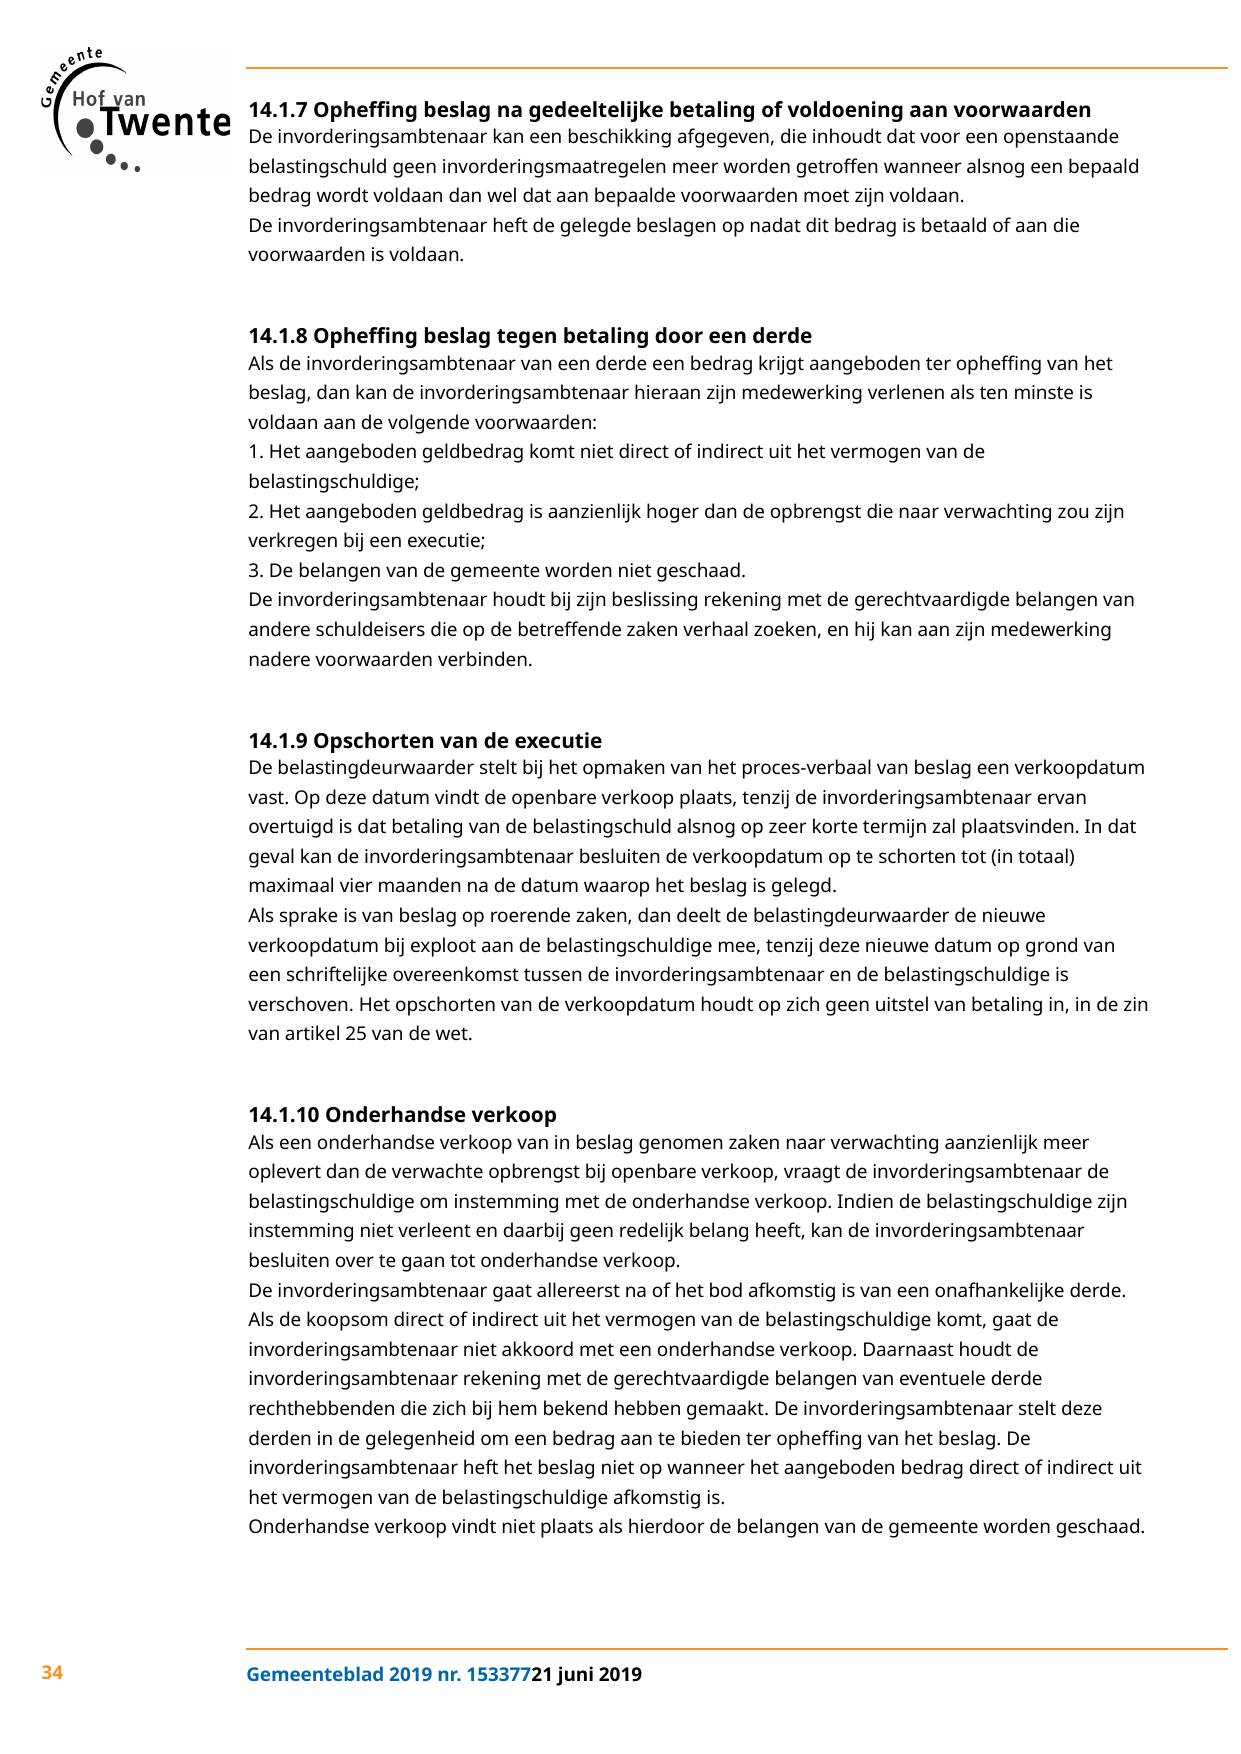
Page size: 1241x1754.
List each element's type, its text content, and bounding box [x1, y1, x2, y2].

text De invorderingsambtenaar kan een beschikking afgegeven, die inhoudt dat voor een openstaande belastingschuld geen invorderingsmaatregelen meer worden getroffen wanneer alsnog een bepaald bedrag wordt voldaan dan wel dat aan bepaalde voorwaarden moet zijn voldaan. [248, 123, 1152, 208]
picture [41, 47, 231, 172]
text 14.1.8 Opheffing beslag tegen betaling door een derde [248, 322, 1152, 350]
text 14.1.7 Opheffing beslag na gedeeltelijke betaling of voldoening aan voorwaarden [248, 95, 1152, 123]
text De invorderingsambtenaar houdt bij zijn beslissing rekening met de gerechtvaardigde belangen van andere schuldeisers die op de betreffende zaken verhaal zoeken, en hij kan aan zijn medewerking nadere voorwaarden verbinden. [248, 587, 1152, 672]
text De belastingdeurwaarder stelt bij het opmaken van het proces-verbaal van beslag een verkoopdatum vast. Op deze datum vindt de openbare verkoop plaats, tenzij de invorderingsambtenaar ervan overtuigd is dat betaling van de belastingschuld alsnog op zeer korte termijn zal plaatsvinden. In dat geval kan de invorderingsambtenaar besluiten de verkoopdatum op te schorten tot (in totaal) maximaal vier maanden na de datum waarop het beslag is gelegd. [248, 754, 1152, 898]
text Onderhandse verkoop vindt niet plaats als hierdoor de belangen van de gemeente worden geschaad. [248, 1513, 1152, 1539]
text Als de invorderingsambtenaar van een derde een bedrag krijgt aangeboden ter opheffing van het beslag, dan kan de invorderingsambtenaar hieraan zijn medewerking verlenen als ten minste is voldaan aan de volgende voorwaarden: [248, 350, 1152, 435]
text 1. Het aangeboden geldbedrag komt niet direct of indirect uit het vermogen van de belastingschuldige; [248, 439, 1152, 494]
text 3. De belangen van de gemeente worden niet geschaad. [248, 557, 1152, 583]
text Als een onderhandse verkoop van in beslag genomen zaken naar verwachting aanzienlijk meer oplevert dan de verwachte opbrengst bij openbare verkoop, vraagt de invorderingsambtenaar de belastingschuldige om instemming met de onderhandse verkoop. Indien de belastingschuldige zijn instemming niet verleent en daarbij geen redelijk belang heeft, kan de invorderingsambtenaar besluiten over te gaan tot onderhandse verkoop. [248, 1129, 1152, 1273]
text 14.1.10 Onderhandse verkoop [248, 1101, 1152, 1129]
text 14.1.9 Opschorten van de executie [248, 726, 1152, 754]
text De invorderingsambtenaar heft de gelegde beslagen op nadat dit bedrag is betaald of aan die voorwaarden is voldaan. [248, 212, 1152, 267]
text 2. Het aangeboden geldbedrag is aanzienlijk hoger dan de opbrengst die naar verwachting zou zijn verkregen bij een executie; [248, 498, 1152, 553]
text Als sprake is van beslag op roerende zaken, dan deelt de belastingdeurwaarder de nieuwe verkoopdatum bij exploot aan de belastingschuldige mee, tenzij deze nieuwe datum op grond van een schriftelijke overeenkomst tussen de invorderingsambtenaar en de belastingschuldige is verschoven. Het opschorten van de verkoopdatum houdt op zich geen uitstel van betaling in, in de zin van artikel 25 van de wet. [248, 902, 1152, 1046]
text De invorderingsambtenaar gaat allereerst na of het bod afkomstig is van een onafhankelijke derde. Als de koopsom direct of indirect uit het vermogen van de belastingschuldige komt, gaat de invorderingsambtenaar niet akkoord met een onderhandse verkoop. Daarnaast houdt de invorderingsambtenaar rekening met de gerechtvaardigde belangen van eventuele derde rechthebbenden die zich bij hem bekend hebben gemaakt. De invorderingsambtenaar stelt deze derden in de gelegenheid om een bedrag aan te bieden ter opheffing van het beslag. De invorderingsambtenaar heft het beslag niet op wanneer het aangeboden bedrag direct of indirect uit het vermogen van de belastingschuldige afkomstig is. [248, 1277, 1152, 1510]
